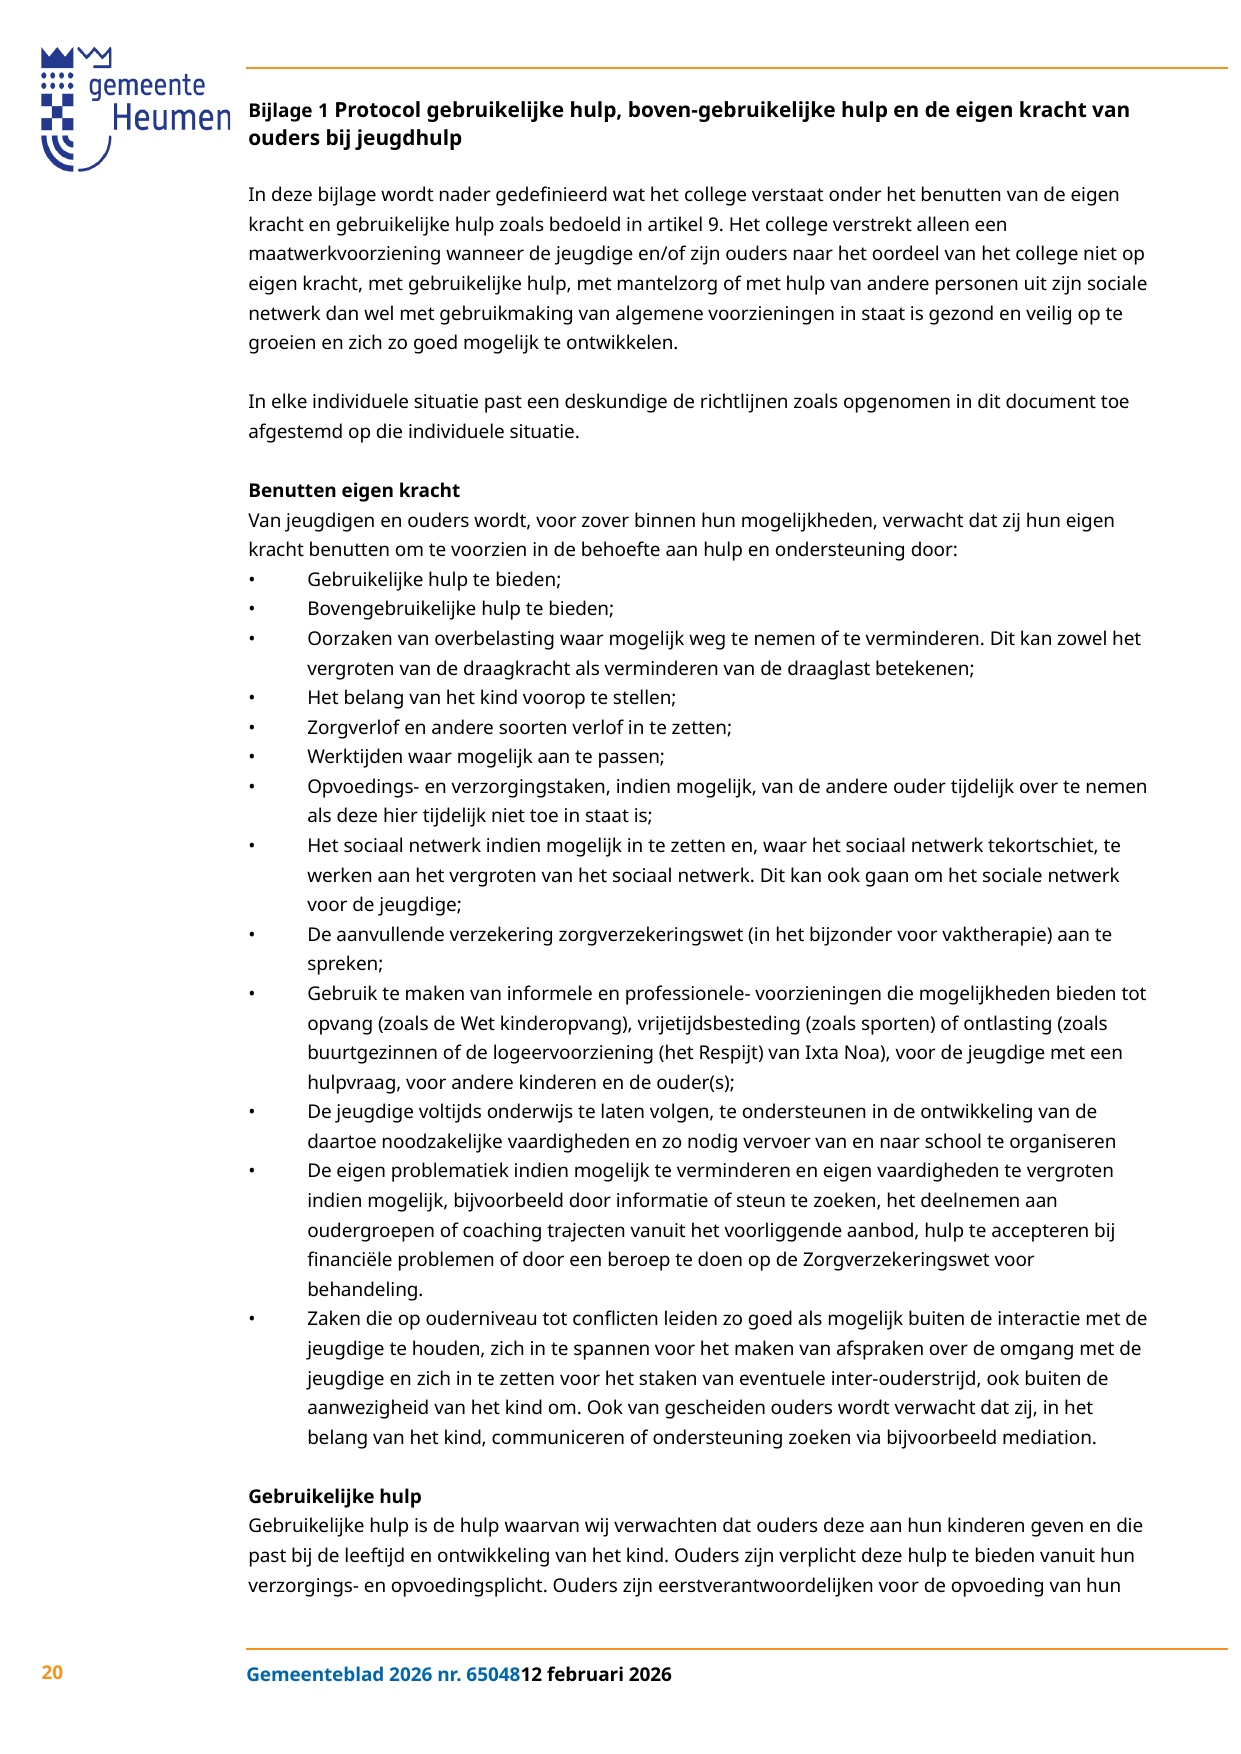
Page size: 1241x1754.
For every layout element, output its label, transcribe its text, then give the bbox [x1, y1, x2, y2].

list Gebruikelijke hulp te bieden; [248, 566, 1152, 592]
list Oorzaken van overbelasting waar mogelijk weg te nemen of te verminderen. Dit kan zowel het vergroten van de draagkracht als verminderen van de draaglast betekenen; [248, 625, 1152, 680]
text Van jeugdigen en ouders wordt, voor zover binnen hun mogelijkheden, verwacht dat zij hun eigen kracht benutten om te voorzien in de behoefte aan hulp en ondersteuning door: [248, 507, 1152, 562]
list De eigen problematiek indien mogelijk te verminderen en eigen vaardigheden te vergroten indien mogelijk, bijvoorbeeld door informatie of steun te zoeken, het deelnemen aan oudergroepen of coaching trajecten vanuit het voorliggende aanbod, hulp te accepteren bij financiële problemen of door een beroep te doen op de Zorgverzekeringswet voor behandeling. [248, 1158, 1152, 1302]
list Het belang van het kind voorop te stellen; [248, 684, 1152, 710]
list De aanvullende verzekering zorgverzekeringswet (in het bijzonder voor vaktherapie) aan te spreken; [248, 921, 1152, 976]
list Gebruik te maken van informele en professionele- voorzieningen die mogelijkheden bieden tot opvang (zoals de Wet kinderopvang), vrijetijdsbesteding (zoals sporten) of ontlasting (zoals buurtgezinnen of de logeervoorziening (het Respijt) van Ixta Noa), voor de jeugdige met een hulpvraag, voor andere kinderen en de ouder(s); [248, 980, 1152, 1094]
text Gebruikelijke hulp [248, 1483, 1152, 1509]
text Gebruikelijke hulp is de hulp waarvan wij verwachten dat ouders deze aan hun kinderen geven en die past bij de leeftijd en ontwikkeling van het kind. Ouders zijn verplicht deze hulp te bieden vanuit hun verzorgings- en opvoedingsplicht. Ouders zijn eerstverantwoordelijken voor de opvoeding van hun [248, 1513, 1152, 1597]
picture [41, 47, 231, 172]
list Zorgverlof en andere soorten verlof in te zetten; [248, 714, 1152, 739]
text Benutten eigen kracht [248, 477, 1152, 503]
list Opvoedings- en verzorgingstaken, indien mogelijk, van de andere ouder tijdelijk over te nemen als deze hier tijdelijk niet toe in staat is; [248, 773, 1152, 828]
list Bovengebruikelijke hulp te bieden; [248, 596, 1152, 621]
list Zaken die op ouderniveau tot conflicten leiden zo goed als mogelijk buiten de interactie met de jeugdige te houden, zich in te spannen voor het maken van afspraken over de omgang met de jeugdige en zich in te zetten voor het staken van eventuele inter-ouderstrijd, ook buiten de aanwezigheid van het kind om. Ook van gescheiden ouders wordt verwacht dat zij, in het belang van het kind, communiceren of ondersteuning zoeken via bijvoorbeeld mediation. [248, 1306, 1152, 1449]
list Het sociaal netwerk indien mogelijk in te zetten en, waar het sociaal netwerk tekortschiet, te werken aan het vergroten van het sociaal netwerk. Dit kan ook gaan om het sociale netwerk voor de jeugdige; [248, 832, 1152, 917]
text In elke individuele situatie past een deskundige de richtlijnen zoals opgenomen in dit document toe afgestemd op die individuele situatie. [248, 388, 1152, 444]
list De jeugdige voltijds onderwijs te laten volgen, te ondersteunen in de ontwikkeling van de daartoe noodzakelijke vaardigheden en zo nodig vervoer van en naar school te organiseren [248, 1098, 1152, 1154]
text In deze bijlage wordt nader gedefinieerd wat het college verstaat onder het benutten van de eigen kracht en gebruikelijke hulp zoals bedoeld in artikel 9. Het college verstrekt alleen een maatwerkvoorziening wanneer de jeugdige en/of zijn ouders naar het oordeel van het college niet op eigen kracht, met gebruikelijke hulp, met mantelzorg of met hulp van andere personen uit zijn sociale netwerk dan wel met gebruikmaking van algemene voorzieningen in staat is gezond en veilig op te groeien en zich zo goed mogelijk te ontwikkelen. [248, 181, 1152, 355]
text Bijlage 1 Protocol gebruikelijke hulp, boven-gebruikelijke hulp en de eigen kracht van ouders bij jeugdhulp [248, 95, 1152, 152]
list Werktijden waar mogelijk aan te passen; [248, 743, 1152, 769]
